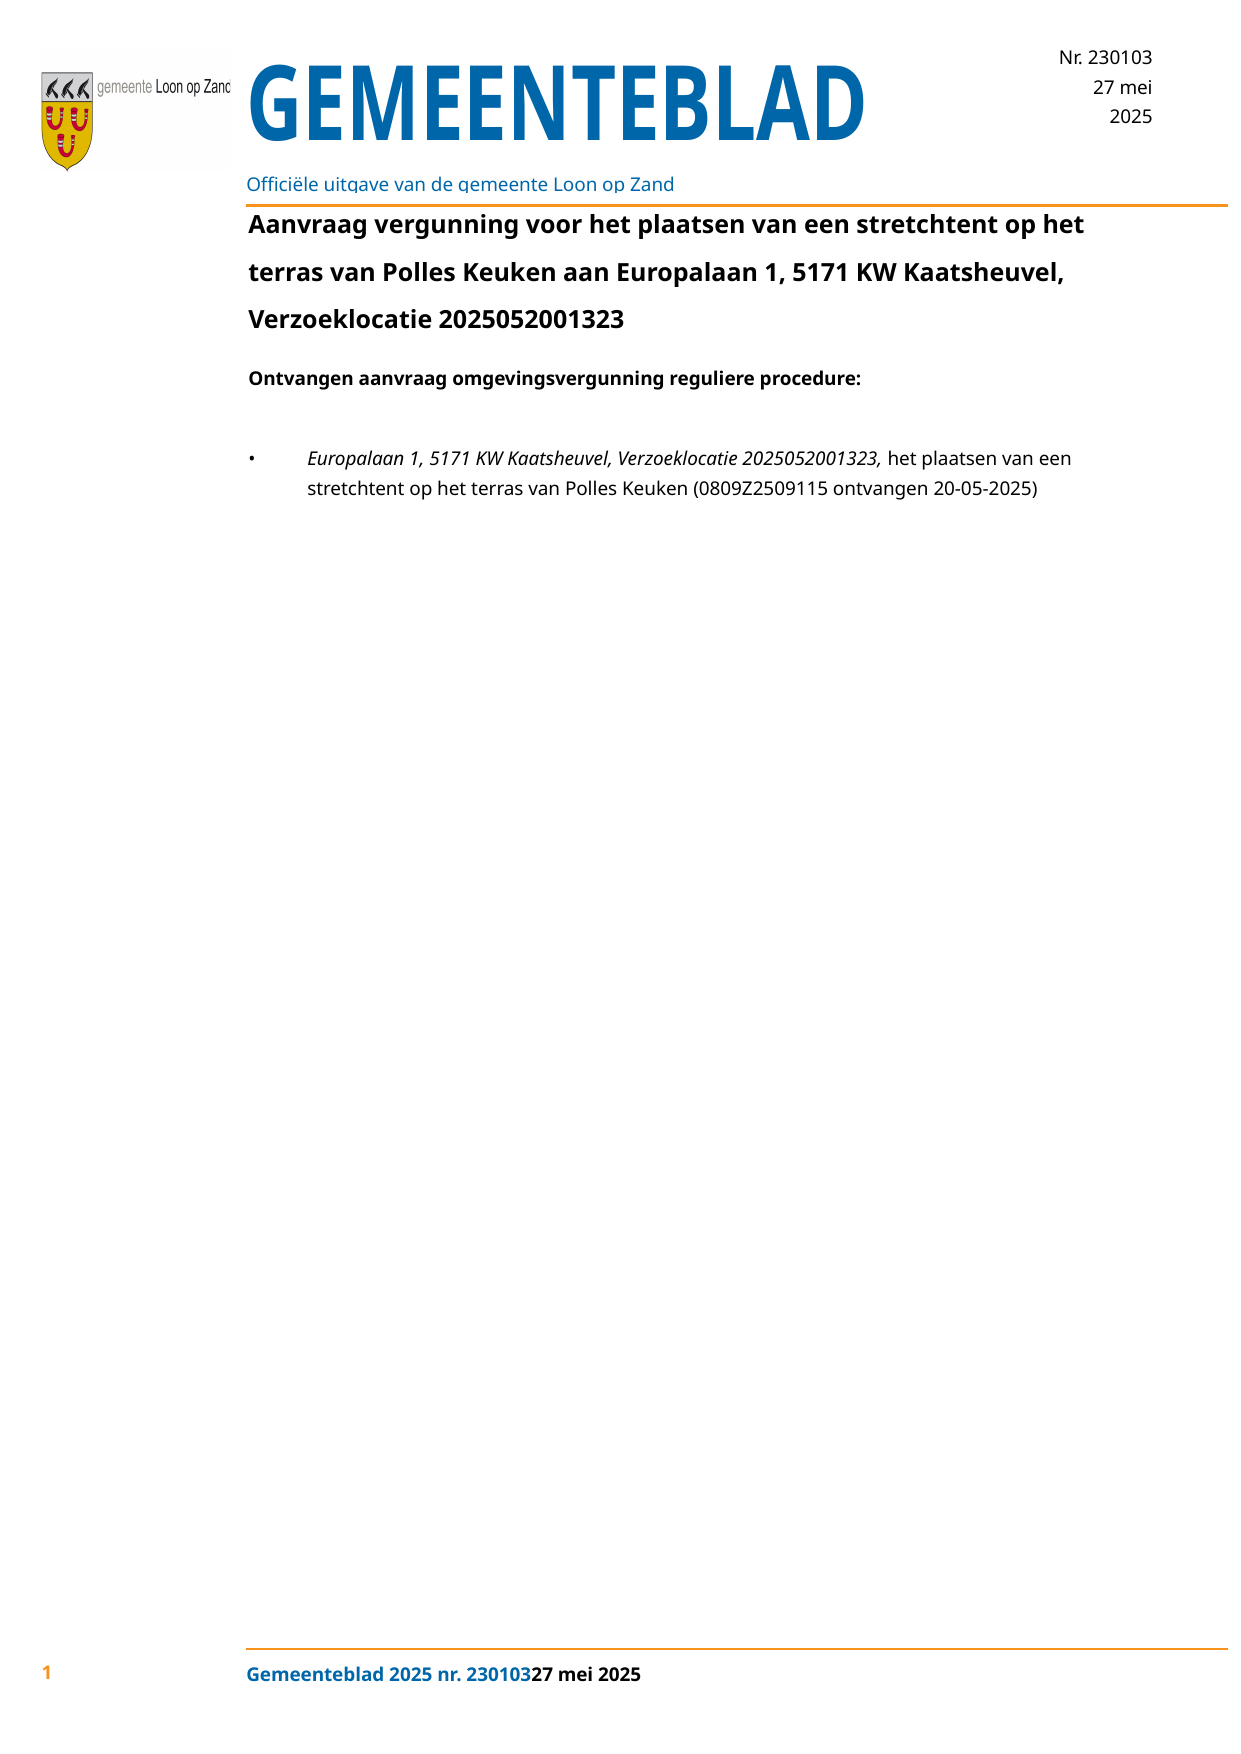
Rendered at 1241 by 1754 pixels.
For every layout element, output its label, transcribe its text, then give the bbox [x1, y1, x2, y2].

picture [41, 47, 231, 172]
list Europalaan 1, 5171 KW Kaatsheuvel, Verzoeklocatie 2025052001323, het plaatsen van een stretchtent op het terras van Polles Keuken (0809Z2509115 ontvangen 20-05-2025) [248, 446, 1152, 501]
text Aanvraag vergunning voor het plaatsen van een stretchtent op het terras van Polles Keuken aan Europalaan 1, 5171 KW Kaatsheuvel, Verzoeklocatie 2025052001323 [248, 207, 1152, 336]
text Ontvangen aanvraag omgevingsvergunning reguliere procedure: [248, 366, 1152, 391]
